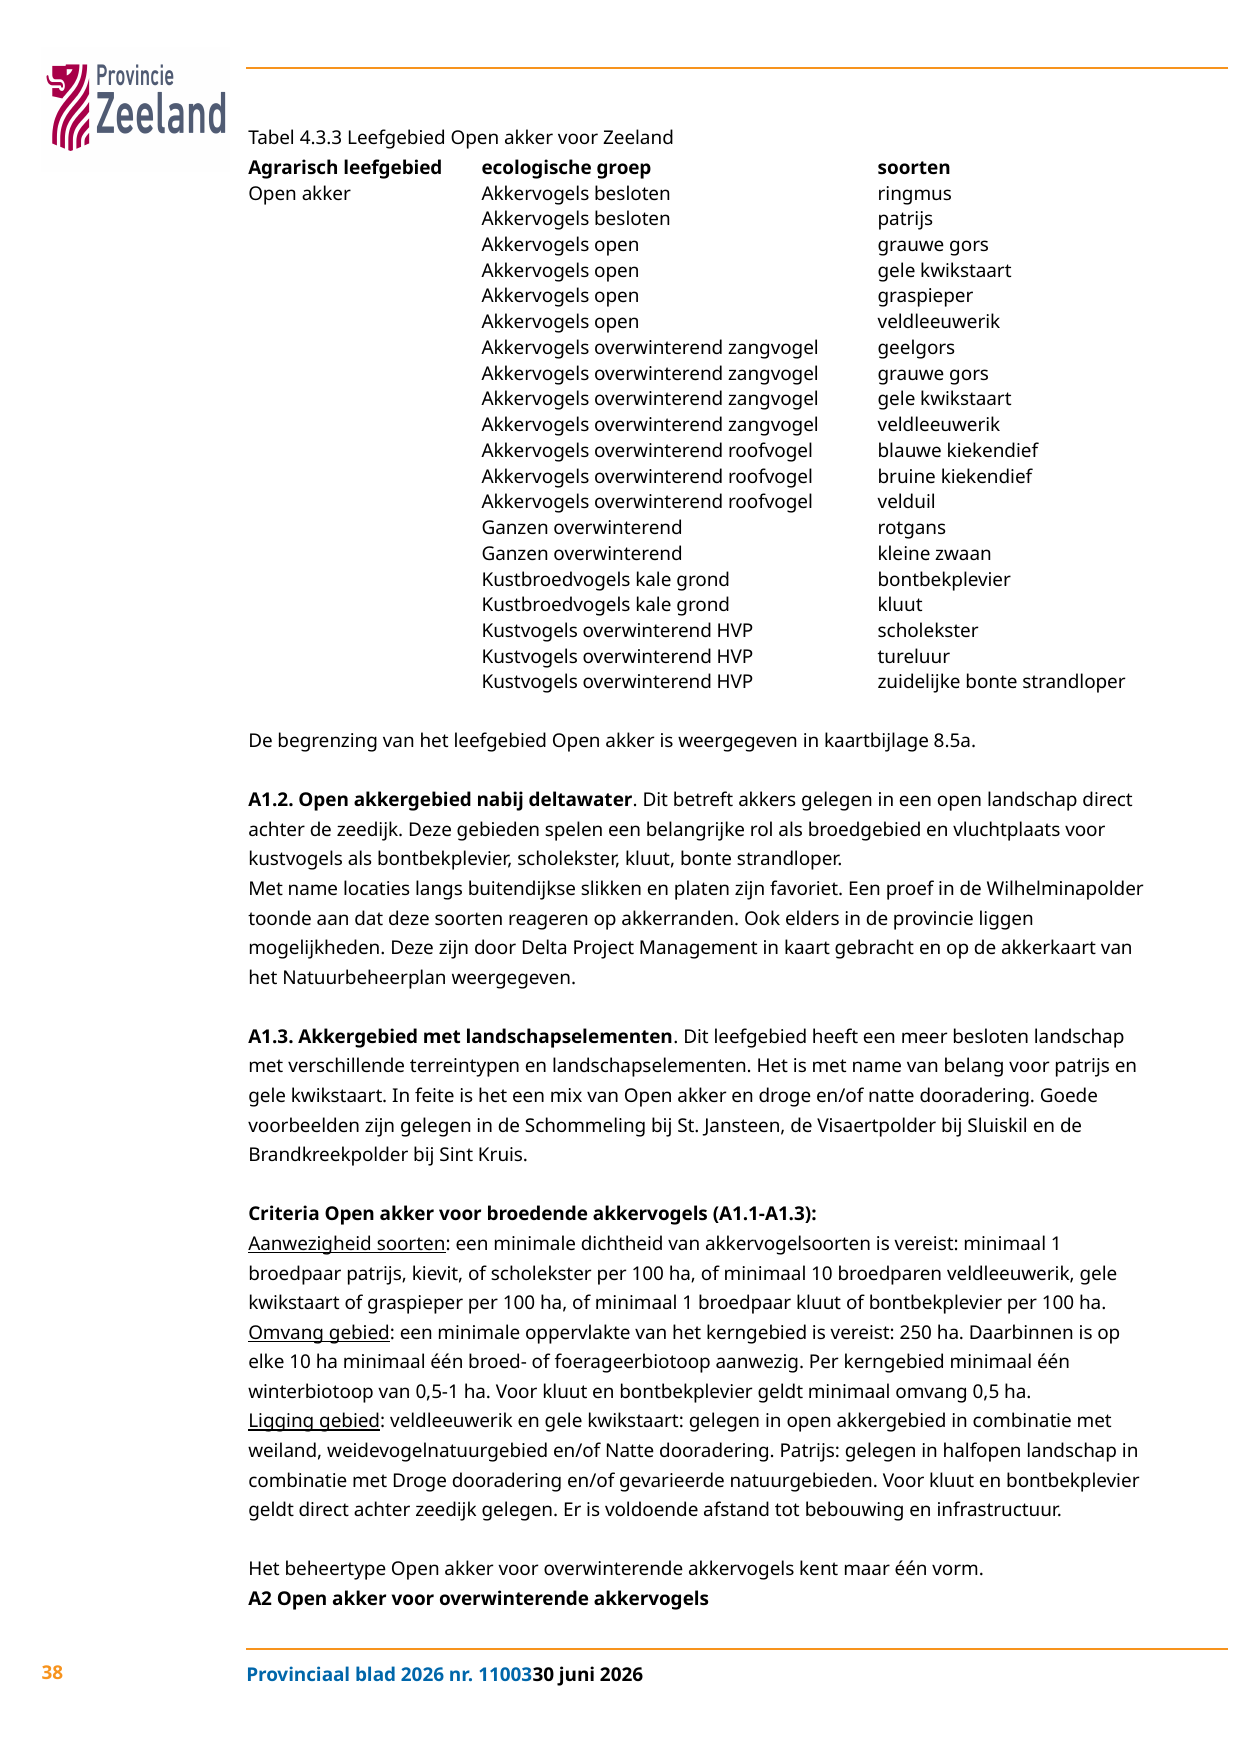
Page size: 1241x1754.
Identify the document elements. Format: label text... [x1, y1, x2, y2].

table_cell [248, 591, 481, 617]
table_cell [248, 283, 481, 308]
table_cell gele kwikstaart [878, 386, 1152, 411]
text A1.2. Open akkergebied nabij deltawater. Dit betreft akkers gelegen in een open landschap direct achter de zeedijk. Deze gebieden spelen een belangrijke rol als broedgebied en vluchtplaats voor kustvogels als bontbekplevier, scholekster, kluut, bonte strandloper. [248, 786, 1152, 871]
table_cell graspieper [878, 283, 1152, 308]
table_cell zuidelijke bonte strandloper [878, 669, 1152, 694]
table_cell gele kwikstaart [878, 257, 1152, 283]
table_cell [248, 411, 481, 437]
table_cell [248, 206, 481, 231]
table_cell Akkervogels overwinterend zangvogel [481, 360, 877, 386]
text Criteria Open akker voor broedende akkervogels (A1.1-A1.3): [248, 1201, 1152, 1226]
table_cell Ganzen overwinterend [481, 514, 877, 540]
table_cell Akkervogels overwinterend roofvogel [481, 489, 877, 514]
text Omvang gebied: een minimale oppervlakte van het kerngebied is vereist: 250 ha. Daarbinnen is op elke 10 ha minimaal één broed- of foerageerbiotoop aanwezig. Per kerngebied minimaal één winterbiotoop van 0,5-1 ha. Voor kluut en bontbekplevier geldt minimaal omvang 0,5 ha. [248, 1319, 1152, 1404]
text Ligging gebied: veldleeuwerik en gele kwikstaart: gelegen in open akkergebied in combinatie met weiland, weidevogelnatuurgebied en/of Natte dooradering. Patrijs: gelegen in halfopen landschap in combinatie met Droge dooradering en/of gevarieerde natuurgebieden. Voor kluut en bontbekplevier geldt direct achter zeedijk gelegen. Er is voldoende afstand tot bebouwing en infrastructuur. [248, 1408, 1152, 1522]
table_cell [248, 514, 481, 540]
table_cell [248, 437, 481, 463]
table_cell Akkervogels open [481, 283, 877, 308]
text Tabel 4.3.3 Leefgebied Open akker voor Zeeland [248, 124, 1152, 150]
table_cell [248, 489, 481, 514]
table_cell [248, 386, 481, 411]
picture [41, 47, 231, 172]
table_cell kluut [878, 591, 1152, 617]
table_header soorten [878, 154, 1152, 180]
table_cell [248, 463, 481, 488]
table_cell Akkervogels besloten [481, 206, 877, 231]
table_cell Akkervogels open [481, 309, 877, 334]
table_cell [248, 566, 481, 591]
table_cell Akkervogels open [481, 231, 877, 257]
table_cell Kustvogels overwinterend HVP [481, 617, 877, 643]
table_cell Kustbroedvogels kale grond [481, 591, 877, 617]
table_cell [248, 257, 481, 283]
table_cell kleine zwaan [878, 540, 1152, 566]
table_cell bontbekplevier [878, 566, 1152, 591]
table_cell Open akker [248, 180, 481, 206]
table_header Agrarisch leefgebied [248, 154, 481, 180]
text De begrenzing van het leefgebied Open akker is weergegeven in kaartbijlage 8.5a. [248, 727, 1152, 753]
table_cell [248, 617, 481, 643]
table_cell scholekster [878, 617, 1152, 643]
table_cell Akkervogels overwinterend zangvogel [481, 334, 877, 360]
table_cell Akkervogels besloten [481, 180, 877, 206]
table_cell [248, 231, 481, 257]
text Met name locaties langs buitendijkse slikken en platen zijn favoriet. Een proef in de Wilhelminapolder toonde aan dat deze soorten reageren op akkerranden. Ook elders in de provincie liggen mogelijkheden. Deze zijn door Delta Project Management in kaart gebracht en op de akkerkaart van het Natuurbeheerplan weergegeven. [248, 875, 1152, 989]
table_cell [248, 360, 481, 386]
table_cell patrijs [878, 206, 1152, 231]
table_cell [248, 309, 481, 334]
table_header ecologische groep [481, 154, 877, 180]
table_cell Kustvogels overwinterend HVP [481, 643, 877, 669]
table_cell [248, 669, 481, 694]
table_cell Kustvogels overwinterend HVP [481, 669, 877, 694]
table_cell Akkervogels overwinterend roofvogel [481, 463, 877, 488]
table_cell blauwe kiekendief [878, 437, 1152, 463]
table_cell Kustbroedvogels kale grond [481, 566, 877, 591]
table_cell bruine kiekendief [878, 463, 1152, 488]
table_cell [248, 643, 481, 669]
table_cell grauwe gors [878, 231, 1152, 257]
table_cell Akkervogels overwinterend zangvogel [481, 386, 877, 411]
table_cell veldleeuwerik [878, 309, 1152, 334]
table_cell rotgans [878, 514, 1152, 540]
text A2 Open akker voor overwinterende akkervogels [248, 1585, 1152, 1611]
table_cell Akkervogels overwinterend zangvogel [481, 411, 877, 437]
table_cell grauwe gors [878, 360, 1152, 386]
text Het beheertype Open akker voor overwinterende akkervogels kent maar één vorm. [248, 1556, 1152, 1581]
table_cell [248, 334, 481, 360]
table_cell veldleeuwerik [878, 411, 1152, 437]
table_cell tureluur [878, 643, 1152, 669]
table_cell Ganzen overwinterend [481, 540, 877, 566]
text A1.3. Akkergebied met landschapselementen. Dit leefgebied heeft een meer besloten landschap met verschillende terreintypen en landschapselementen. Het is met name van belang voor patrijs en gele kwikstaart. In feite is het een mix van Open akker en droge en/of natte dooradering. Goede voorbeelden zijn gelegen in de Schommeling bij St. Jansteen, de Visaertpolder bij Sluiskil en de Brandkreekpolder bij Sint Kruis. [248, 1023, 1152, 1167]
table_cell velduil [878, 489, 1152, 514]
table_cell ringmus [878, 180, 1152, 206]
table_cell [248, 540, 481, 566]
text Aanwezigheid soorten: een minimale dichtheid van akkervogelsoorten is vereist: minimaal 1 broedpaar patrijs, kievit, of scholekster per 100 ha, of minimaal 10 broedparen veldleeuwerik, gele kwikstaart of graspieper per 100 ha, of minimaal 1 broedpaar kluut of bontbekplevier per 100 ha. [248, 1230, 1152, 1315]
table_cell Akkervogels open [481, 257, 877, 283]
table_cell Akkervogels overwinterend roofvogel [481, 437, 877, 463]
table_cell geelgors [878, 334, 1152, 360]
